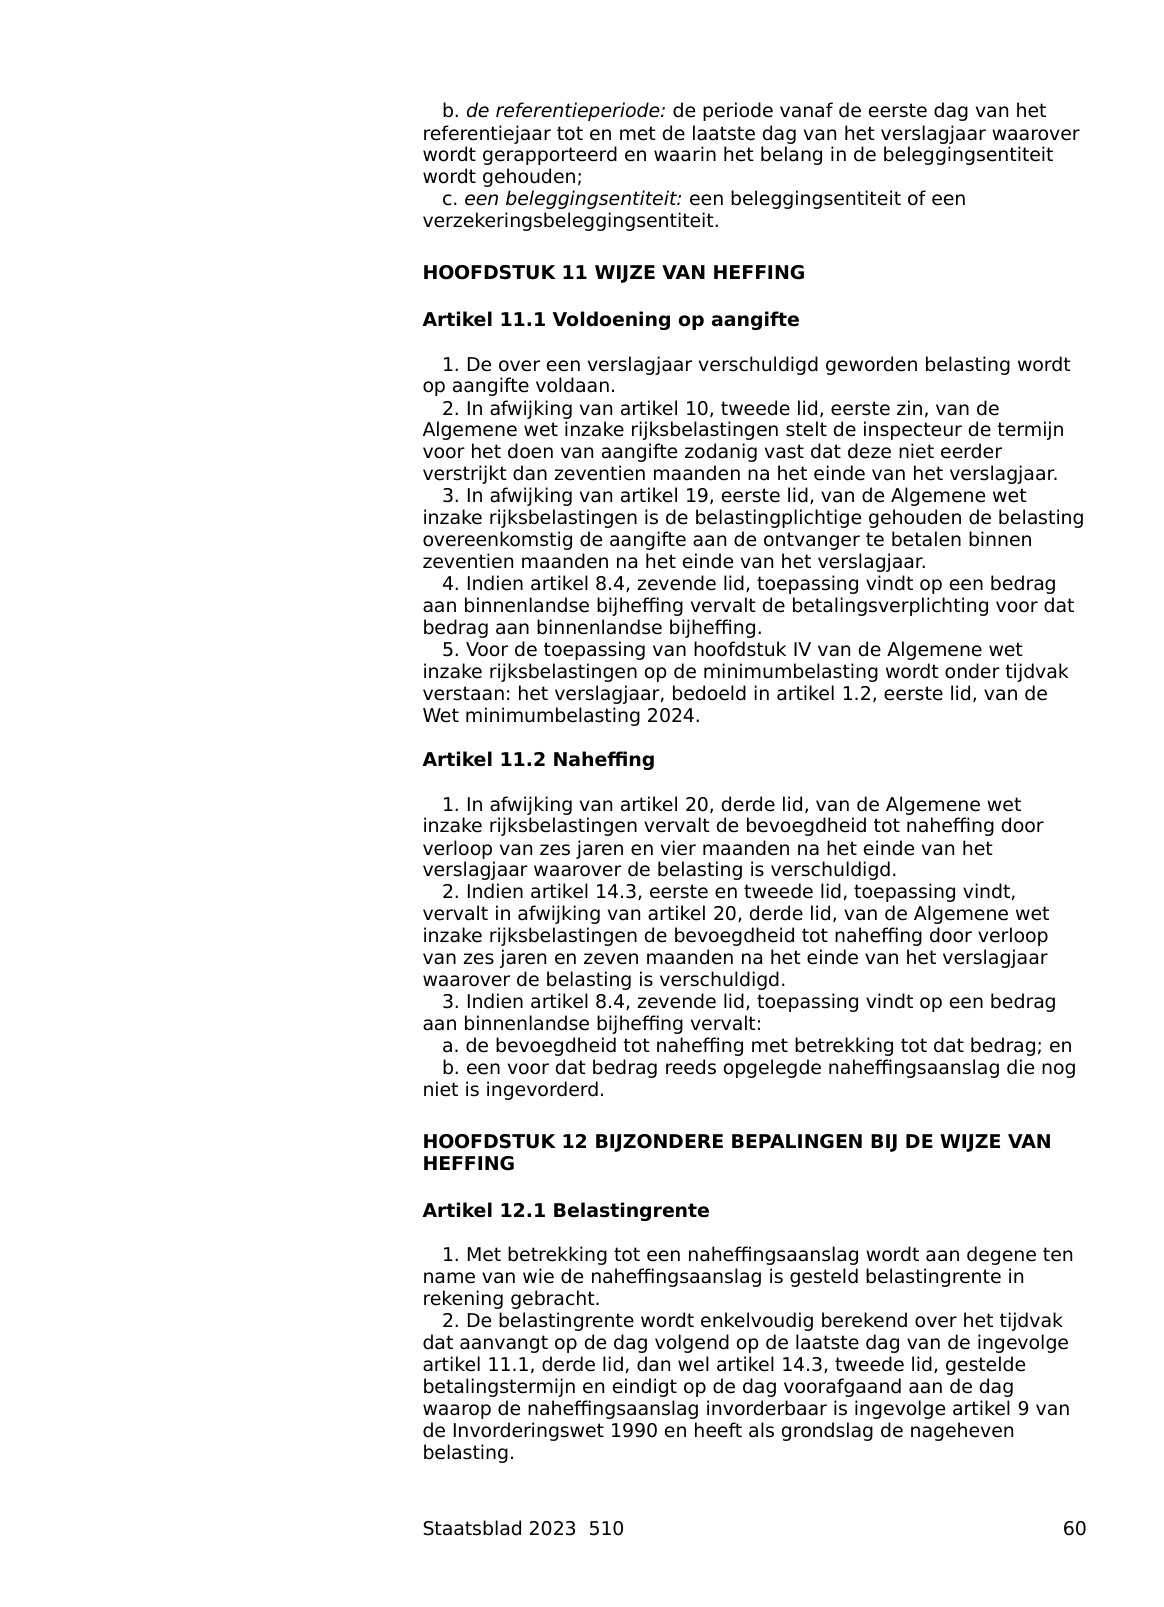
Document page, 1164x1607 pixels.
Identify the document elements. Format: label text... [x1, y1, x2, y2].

subtitle Artikel 11.1 Voldoening op aangifte [422, 309, 1087, 331]
text 4. Indien artikel 8.4, zevende lid, toepassing vindt op een bedrag aan binnenlandse bijheffing vervalt de betalingsverplichting voor dat bedrag aan binnenlandse bijheffing. [422, 573, 1087, 639]
subtitle Artikel 12.1 Belastingrente [422, 1200, 1087, 1222]
text 2. In afwijking van artikel 10, tweede lid, eerste zin, van de Algemene wet inzake rijksbelastingen stelt de inspecteur de termijn voor het doen van aangifte zodanig vast dat deze niet eerder verstrijkt dan zeventien maanden na het einde van het verslagjaar. [422, 397, 1087, 485]
text b. de referentieperiode: de periode vanaf de eerste dag van het referentiejaar tot en met de laatste dag van het verslagjaar waarover wordt gerapporteerd en waarin het belang in de beleggingsentiteit wordt gehouden; [422, 100, 1087, 188]
text 1. De over een verslagjaar verschuldigd geworden belasting wordt op aangifte voldaan. [422, 353, 1087, 397]
text 3. Indien artikel 8.4, zevende lid, toepassing vindt op een bedrag aan binnenlandse bijheffing vervalt: [422, 991, 1087, 1035]
text 1. Met betrekking tot een naheffingsaanslag wordt aan degene ten name van wie de naheffingsaanslag is gesteld belastingrente in rekening gebracht. [422, 1244, 1087, 1310]
text 2. Indien artikel 14.3, eerste en tweede lid, toepassing vindt, vervalt in afwijking van artikel 20, derde lid, van de Algemene wet inzake rijksbelastingen de bevoegdheid tot naheffing door verloop van zes jaren en zeven maanden na het einde van het verslagjaar waarover de belasting is verschuldigd. [422, 881, 1087, 991]
subtitle HOOFDSTUK 12 BIJZONDERE BEPALINGEN BIJ DE WIJZE VAN HEFFING [422, 1131, 1087, 1175]
subtitle Artikel 11.2 Naheffing [422, 749, 1087, 771]
text c. een beleggingsentiteit: een beleggingsentiteit of een verzekeringsbeleggingsentiteit. [422, 188, 1087, 232]
text 3. In afwijking van artikel 19, eerste lid, van de Algemene wet inzake rijksbelastingen is de belastingplichtige gehouden de belasting overeenkomstig de aangifte aan de ontvanger te betalen binnen zeventien maanden na het einde van het verslagjaar. [422, 485, 1087, 573]
text 1. In afwijking van artikel 20, derde lid, van de Algemene wet inzake rijksbelastingen vervalt de bevoegdheid tot naheffing door verloop van zes jaren en vier maanden na het einde van het verslagjaar waarover de belasting is verschuldigd. [422, 793, 1087, 881]
text 2. De belastingrente wordt enkelvoudig berekend over het tijdvak dat aanvangt op de dag volgend op de laatste dag van de ingevolge artikel 11.1, derde lid, dan wel artikel 14.3, tweede lid, gestelde betalingstermijn en eindigt op de dag voorafgaand aan de dag waarop de naheffingsaanslag invorderbaar is ingevolge artikel 9 van de Invorderingswet 1990 en heeft als grondslag de nageheven belasting. [422, 1310, 1087, 1464]
subtitle HOOFDSTUK 11 WIJZE VAN HEFFING [422, 262, 1087, 284]
text b. een voor dat bedrag reeds opgelegde naheffingsaanslag die nog niet is ingevorderd. [422, 1057, 1087, 1101]
text 5. Voor de toepassing van hoofdstuk IV van de Algemene wet inzake rijksbelastingen op de minimumbelasting wordt onder tijdvak verstaan: het verslagjaar, bedoeld in artikel 1.2, eerste lid, van de Wet minimumbelasting 2024. [422, 639, 1087, 727]
text a. de bevoegdheid tot naheffing met betrekking tot dat bedrag; en [422, 1035, 1087, 1057]
